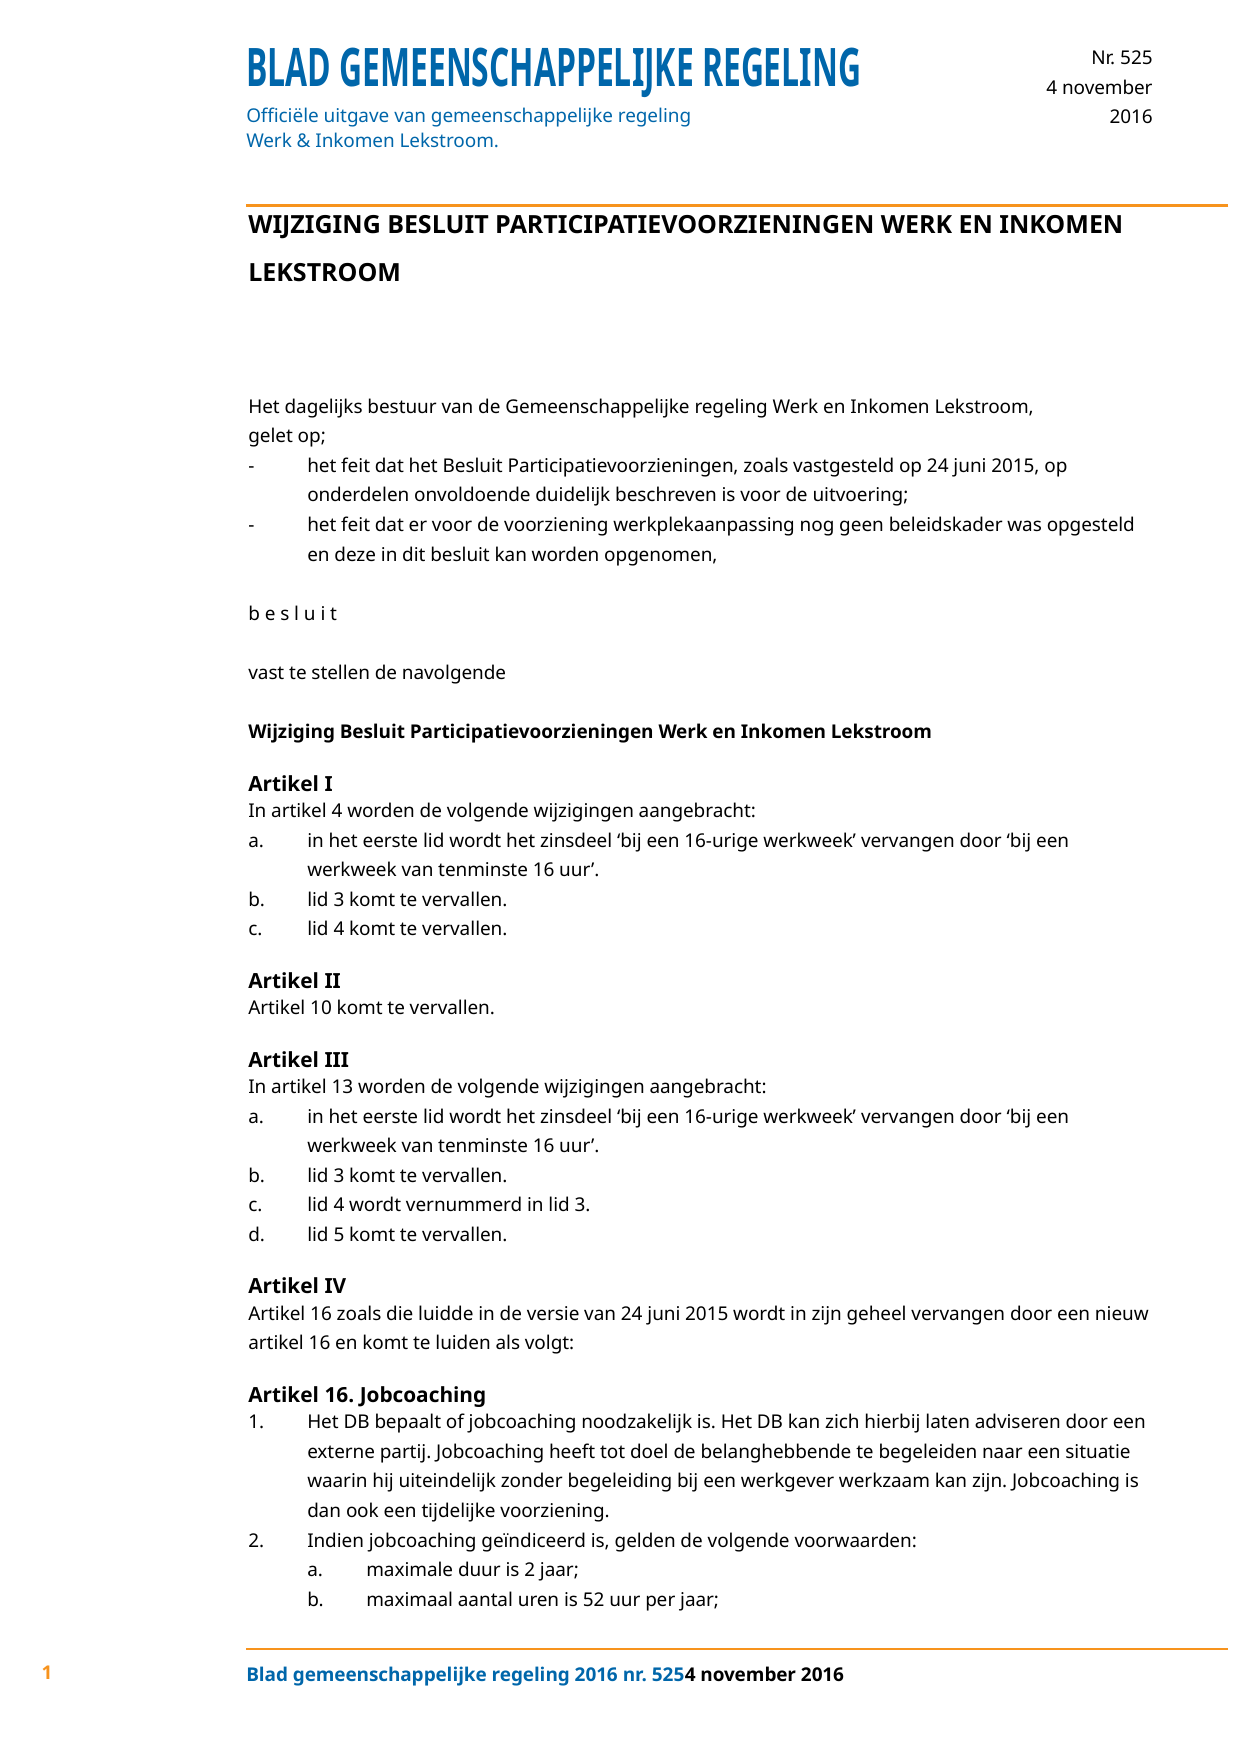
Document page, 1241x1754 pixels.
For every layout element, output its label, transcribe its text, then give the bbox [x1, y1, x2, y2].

list Het DB bepaalt of jobcoaching noodzakelijk is. Het DB kan zich hierbij laten adviseren door een externe partij. Jobcoaching heeft tot doel de belanghebbende te begeleiden naar een situatie waarin hij uiteindelijk zonder begeleiding bij een werkgever werkzaam kan zijn. Jobcoaching is dan ook een tijdelijke voorziening. [248, 1408, 1152, 1523]
list lid 5 komt te vervallen. [248, 1221, 1152, 1247]
text Artikel II [248, 966, 1152, 994]
list lid 3 komt te vervallen. [248, 886, 1152, 912]
list het feit dat er voor de voorziening werkplekaanpassing nog geen beleidskader was opgesteld en deze in dit besluit kan worden opgenomen, [248, 511, 1152, 567]
text WIJZIGING BESLUIT PARTICIPATIEVOORZIENINGEN WERK EN INKOMEN LEKSTROOM [248, 207, 1152, 288]
list maximaal aantal uren is 52 uur per jaar; [307, 1586, 1152, 1612]
text Artikel I [248, 769, 1152, 797]
text Artikel 16 zoals die luidde in de versie van 24 juni 2015 wordt in zijn geheel vervangen door een nieuw artikel 16 en komt te luiden als volgt: [248, 1300, 1152, 1355]
text vast te stellen de navolgende [248, 659, 1152, 685]
list lid 4 wordt vernummerd in lid 3. [248, 1192, 1152, 1217]
list in het eerste lid wordt het zinsdeel ‘bij een 16-urige werkweek’ vervangen door ‘bij een werkweek van tenminste 16 uur’. [248, 1103, 1152, 1158]
list maximale duur is 2 jaar; [307, 1556, 1152, 1582]
list lid 3 komt te vervallen. [248, 1162, 1152, 1188]
text b e s l u i t [248, 600, 1152, 626]
text Artikel 16. Jobcoaching [248, 1380, 1152, 1408]
list het feit dat het Besluit Participatievoorzieningen, zoals vastgesteld op 24 juni 2015, op onderdelen onvoldoende duidelijk beschreven is voor de uitvoering; [248, 452, 1152, 507]
text Het dagelijks bestuur van de Gemeenschappelijke regeling Werk en Inkomen Lekstroom, [248, 393, 1152, 419]
text In artikel 13 worden de volgende wijzigingen aangebracht: [248, 1073, 1152, 1099]
text Artikel III [248, 1045, 1152, 1073]
list lid 4 komt te vervallen. [248, 916, 1152, 941]
text Artikel 10 komt te vervallen. [248, 994, 1152, 1020]
list in het eerste lid wordt het zinsdeel ‘bij een 16-urige werkweek’ vervangen door ‘bij een werkweek van tenminste 16 uur’. [248, 827, 1152, 882]
text Artikel IV [248, 1272, 1152, 1300]
picture [41, 47, 231, 172]
text In artikel 4 worden de volgende wijzigingen aangebracht: [248, 797, 1152, 823]
text Wijziging Besluit Participatievoorzieningen Werk en Inkomen Lekstroom [248, 718, 1152, 744]
list Indien jobcoaching geïndiceerd is, gelden de volgende voorwaarden: [248, 1527, 1152, 1552]
text gelet op; [248, 422, 1152, 448]
